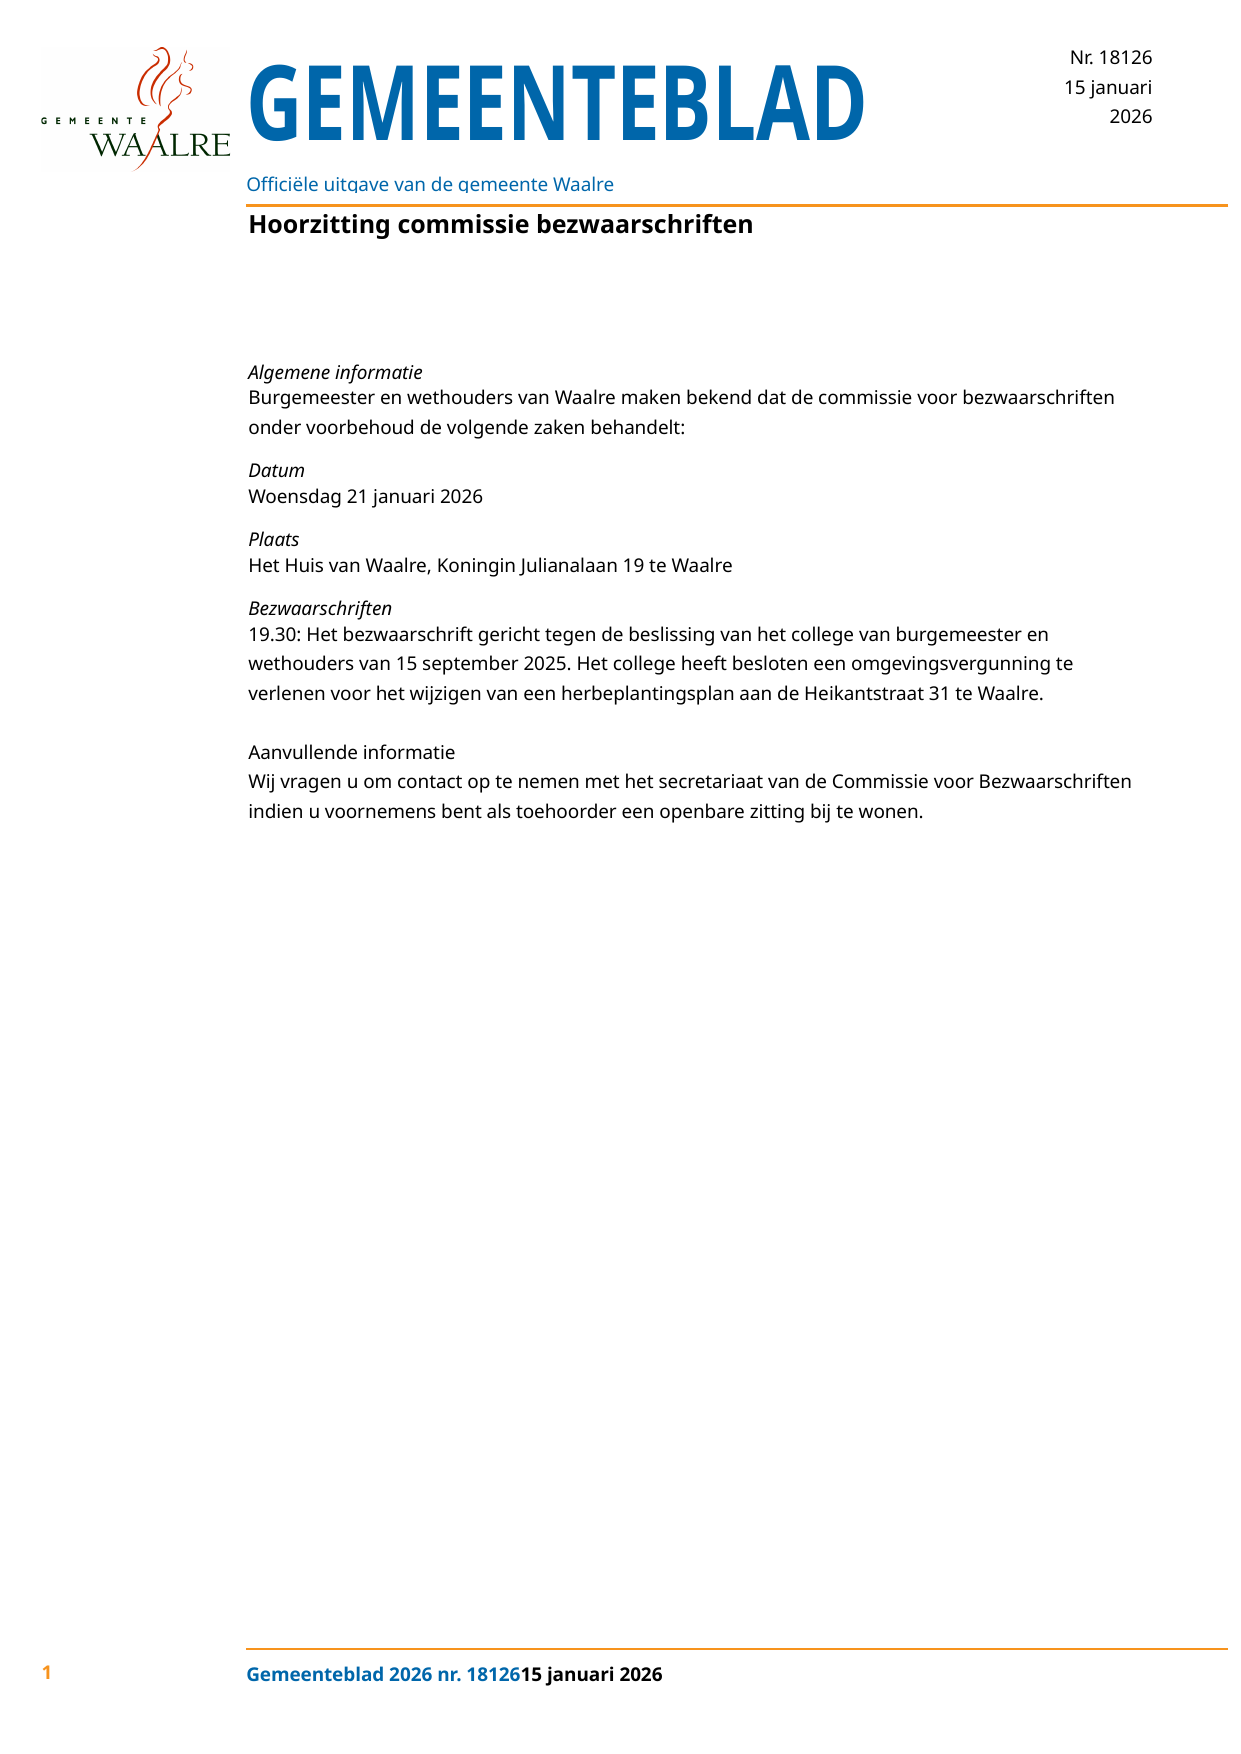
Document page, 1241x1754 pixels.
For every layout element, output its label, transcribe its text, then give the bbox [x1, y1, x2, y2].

text Bezwaarschriften [248, 595, 1152, 621]
text Algemene informatie [248, 359, 1152, 384]
text Woensdag 21 januari 2026 [248, 483, 1152, 509]
text Plaats [248, 526, 1152, 552]
text Hoorzitting commissie bezwaarschriften [248, 207, 1152, 241]
text Burgemeester en wethouders van Waalre maken bekend dat de commissie voor bezwaarschriften onder voorbehoud de volgende zaken behandelt: [248, 384, 1152, 440]
text Het Huis van Waalre, Koningin Julianalaan 19 te Waalre [248, 552, 1152, 578]
text 19.30: Het bezwaarschrift gericht tegen de beslissing van het college van burgemeester en wethouders van 15 september 2025. Het college heeft besloten een omgevingsvergunning te verlenen voor het wijzigen van een herbeplantingsplan aan de Heikantstraat 31 te Waalre. [248, 621, 1152, 706]
text Datum [248, 457, 1152, 483]
text Wij vragen u om contact op te nemen met het secretariaat van de Commissie voor Bezwaarschriften indien u voornemens bent als toehoorder een openbare zitting bij te wonen. [248, 769, 1152, 824]
picture [41, 47, 231, 172]
text Aanvullende informatie [248, 739, 1152, 765]
